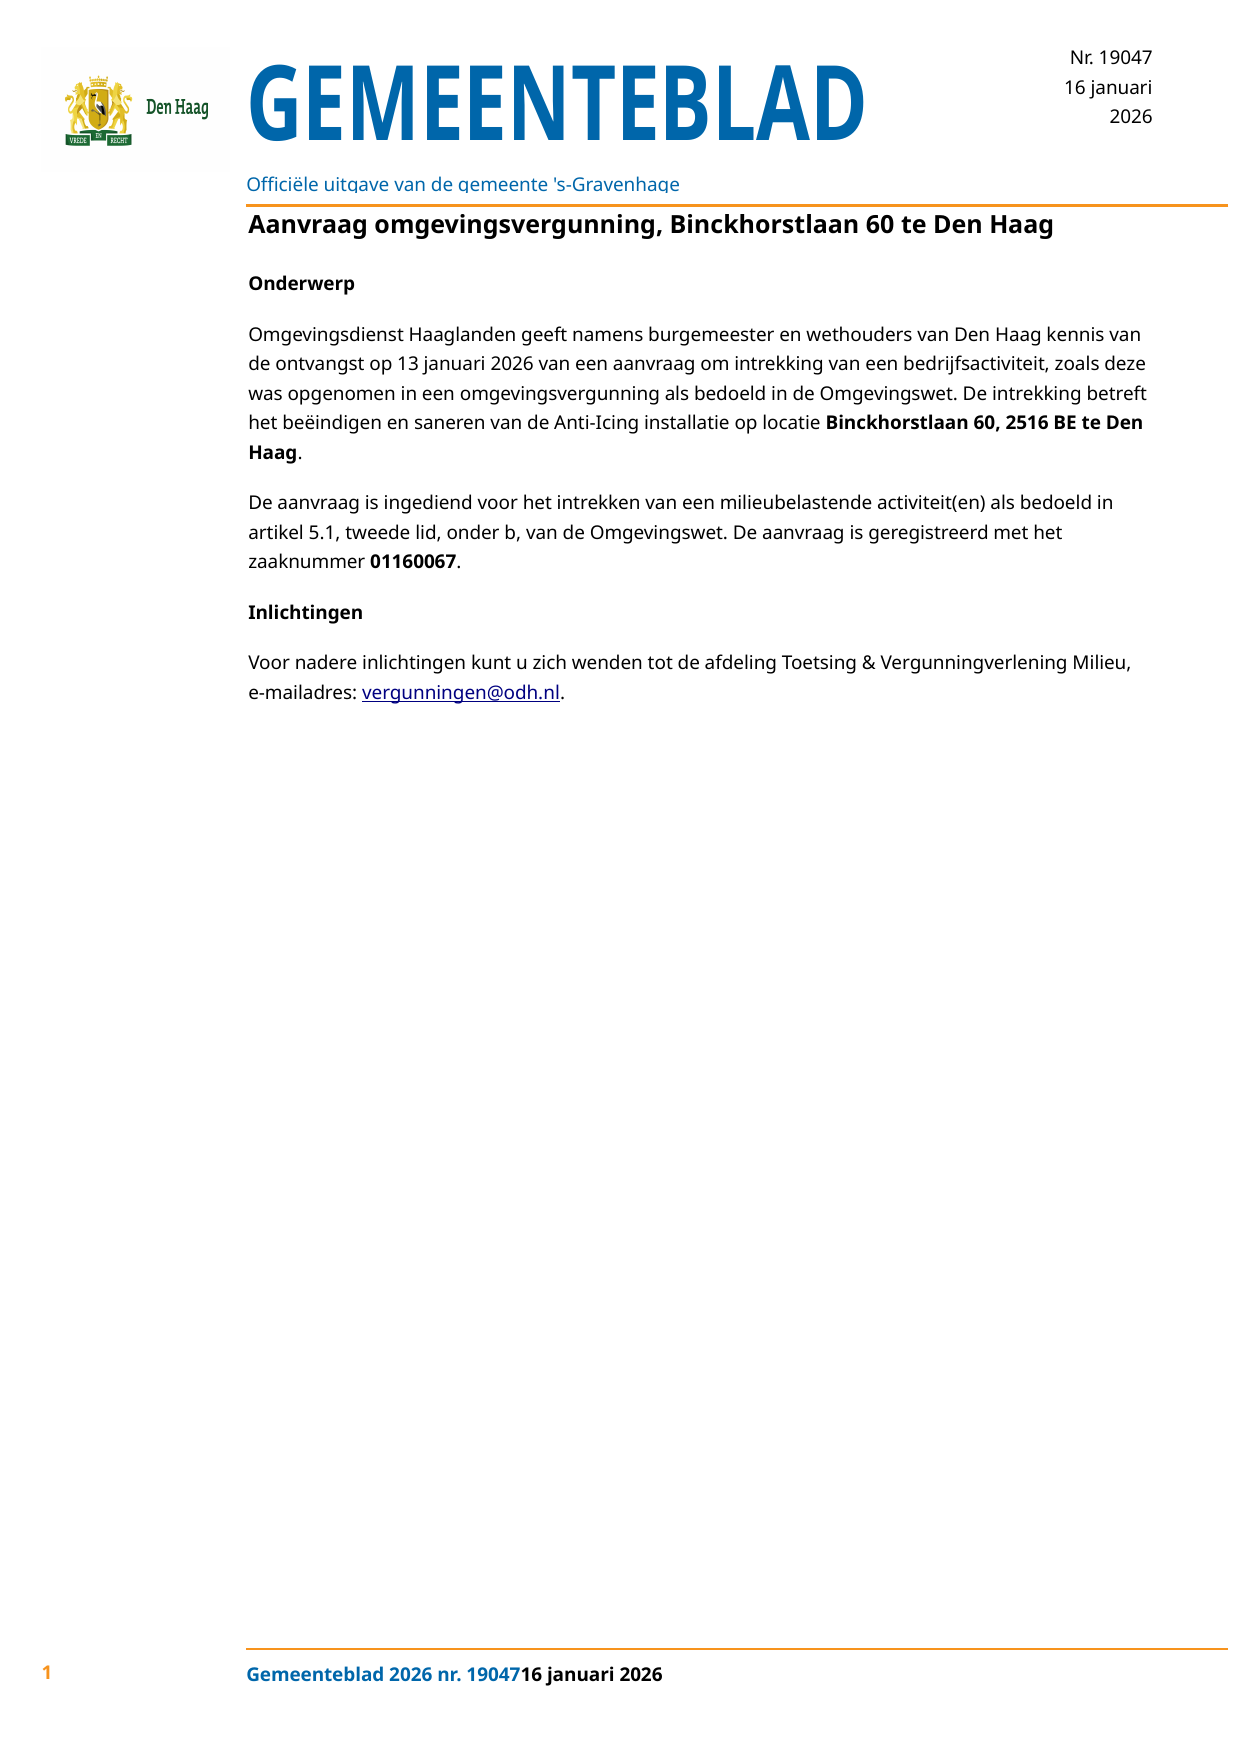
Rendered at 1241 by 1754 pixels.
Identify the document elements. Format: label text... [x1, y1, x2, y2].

text Aanvraag omgevingsvergunning, Binckhorstlaan 60 te Den Haag [248, 207, 1152, 241]
text De aanvraag is ingediend voor het intrekken van een milieubelastende activiteit(en) als bedoeld in artikel 5.1, tweede lid, onder b, van de Omgevingswet. De aanvraag is geregistreerd met het zaaknummer 01160067. [248, 489, 1152, 574]
text Omgevingsdienst Haaglanden geeft namens burgemeester en wethouders van Den Haag kennis van de ontvangst op 13 januari 2026 van een aanvraag om intrekking van een bedrijfsactiviteit, zoals deze was opgenomen in een omgevingsvergunning als bedoeld in de Omgevingswet. De intrekking betreft het beëindigen en saneren van de Anti-Icing installatie op locatie Binckhorstlaan 60, 2516 BE te Den Haag. [248, 321, 1152, 465]
text Voor nadere inlichtingen kunt u zich wenden tot de afdeling Toetsing & Vergunningverlening Milieu, e-mailadres: vergunningen@odh.nl. [248, 649, 1152, 705]
picture [41, 47, 231, 172]
text Inlichtingen [248, 599, 1152, 625]
text Onderwerp [248, 270, 1152, 296]
